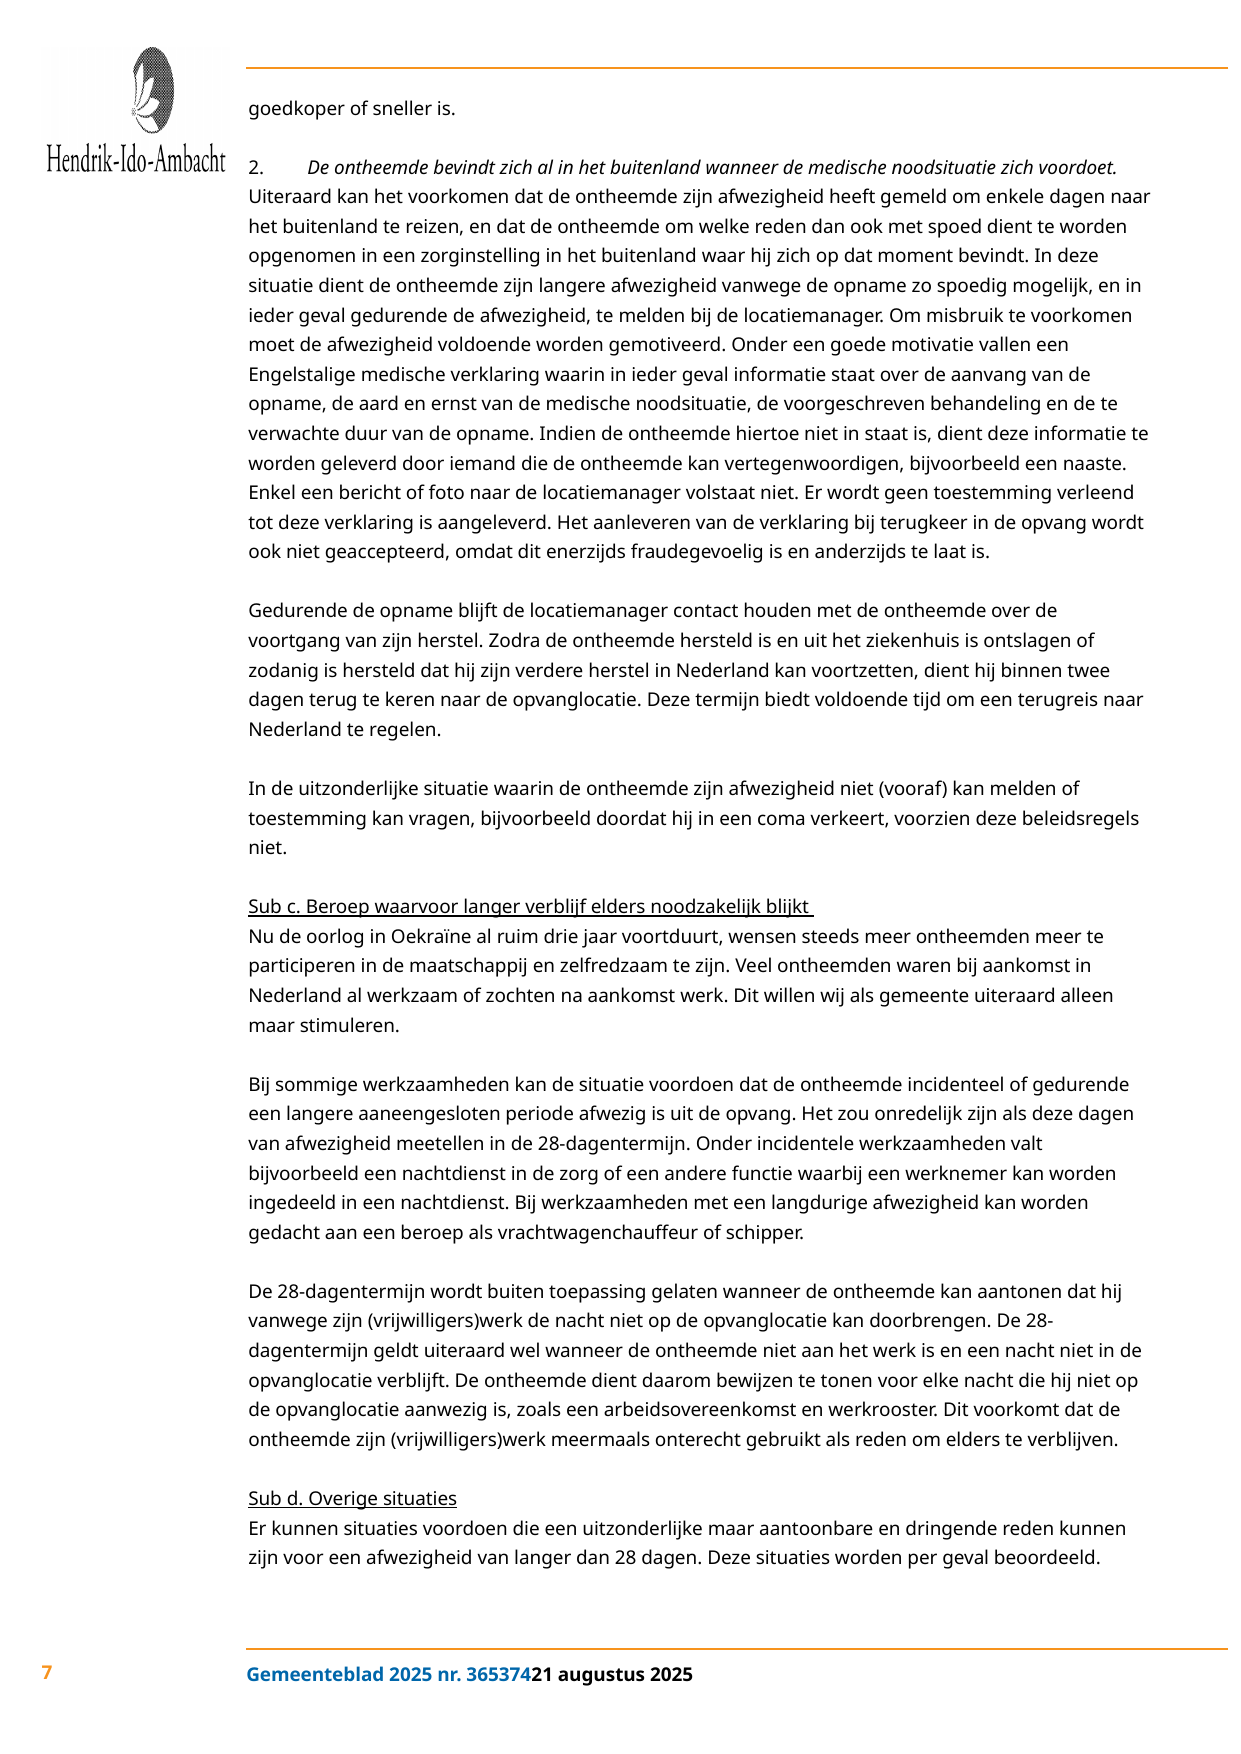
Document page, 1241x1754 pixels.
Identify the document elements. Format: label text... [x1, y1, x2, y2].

text Uiteraard kan het voorkomen dat de ontheemde zijn afwezigheid heeft gemeld om enkele dagen naar het buitenland te reizen, en dat de ontheemde om welke reden dan ook met spoed dient te worden opgenomen in een zorginstelling in het buitenland waar hij zich op dat moment bevindt. In deze situatie dient de ontheemde zijn langere afwezigheid vanwege de opname zo spoedig mogelijk, en in ieder geval gedurende de afwezigheid, te melden bij de locatiemanager. Om misbruik te voorkomen moet de afwezigheid voldoende worden gemotiveerd. Onder een goede motivatie vallen een Engelstalige medische verklaring waarin in ieder geval informatie staat over de aanvang van de opname, de aard en ernst van de medische noodsituatie, de voorgeschreven behandeling en de te verwachte duur van de opname. Indien de ontheemde hiertoe niet in staat is, dient deze informatie te worden geleverd door iemand die de ontheemde kan vertegenwoordigen, bijvoorbeeld een naaste. Enkel een bericht of foto naar de locatiemanager volstaat niet. Er wordt geen toestemming verleend tot deze verklaring is aangeleverd. Het aanleveren van de verklaring bij terugkeer in de opvang wordt ook niet geaccepteerd, omdat dit enerzijds fraudegevoelig is en anderzijds te laat is. [248, 183, 1152, 564]
text Nu de oorlog in Oekraïne al ruim drie jaar voortduurt, wensen steeds meer ontheemden meer te participeren in de maatschappij en zelfredzaam te zijn. Veel ontheemden waren bij aankomst in Nederland al werkzaam of zochten na aankomst werk. Dit willen wij als gemeente uiteraard alleen maar stimuleren. [248, 923, 1152, 1038]
text De 28-dagentermijn wordt buiten toepassing gelaten wanneer de ontheemde kan aantonen dat hij vanwege zijn (vrijwilligers)werk de nacht niet op de opvanglocatie kan doorbrengen. De 28-dagentermijn geldt uiteraard wel wanneer de ontheemde niet aan het werk is en een nacht niet in de opvanglocatie verblijft. De ontheemde dient daarom bewijzen te tonen voor elke nacht die hij niet op de opvanglocatie aanwezig is, zoals een arbeidsovereenkomst en werkrooster. Dit voorkomt dat de ontheemde zijn (vrijwilligers)werk meermaals onterecht gebruikt als reden om elders te verblijven. [248, 1278, 1152, 1452]
text Gedurende de opname blijft de locatiemanager contact houden met de ontheemde over de voortgang van zijn herstel. Zodra de ontheemde hersteld is en uit het ziekenhuis is ontslagen of zodanig is hersteld dat hij zijn verdere herstel in Nederland kan voortzetten, dient hij binnen twee dagen terug te keren naar de opvanglocatie. Deze termijn biedt voldoende tijd om een terugreis naar Nederland te regelen. [248, 598, 1152, 742]
text Sub d. Overige situaties [248, 1485, 1152, 1511]
text Er kunnen situaties voordoen die een uitzonderlijke maar aantoonbare en dringende reden kunnen zijn voor een afwezigheid van langer dan 28 dagen. Deze situaties worden per geval beoordeeld. [248, 1515, 1152, 1570]
text goedkoper of sneller is. [248, 95, 1152, 121]
picture [41, 47, 231, 172]
text In de uitzonderlijke situatie waarin de ontheemde zijn afwezigheid niet (vooraf) kan melden of toestemming kan vragen, bijvoorbeeld doordat hij in een coma verkeert, voorzien deze beleidsregels niet. [248, 775, 1152, 860]
text Bij sommige werkzaamheden kan de situatie voordoen dat de ontheemde incidenteel of gedurende een langere aaneengesloten periode afwezig is uit de opvang. Het zou onredelijk zijn als deze dagen van afwezigheid meetellen in de 28-dagentermijn. Onder incidentele werkzaamheden valt bijvoorbeeld een nachtdienst in de zorg of een andere functie waarbij een werknemer kan worden ingedeeld in een nachtdienst. Bij werkzaamheden met een langdurige afwezigheid kan worden gedacht aan een beroep als vrachtwagenchauffeur of schipper. [248, 1071, 1152, 1245]
text Sub c. Beroep waarvoor langer verblijf elders noodzakelijk blijkt [248, 893, 1152, 919]
list De ontheemde bevindt zich al in het buitenland wanneer de medische noodsituatie zich voordoet. [248, 154, 1152, 180]
